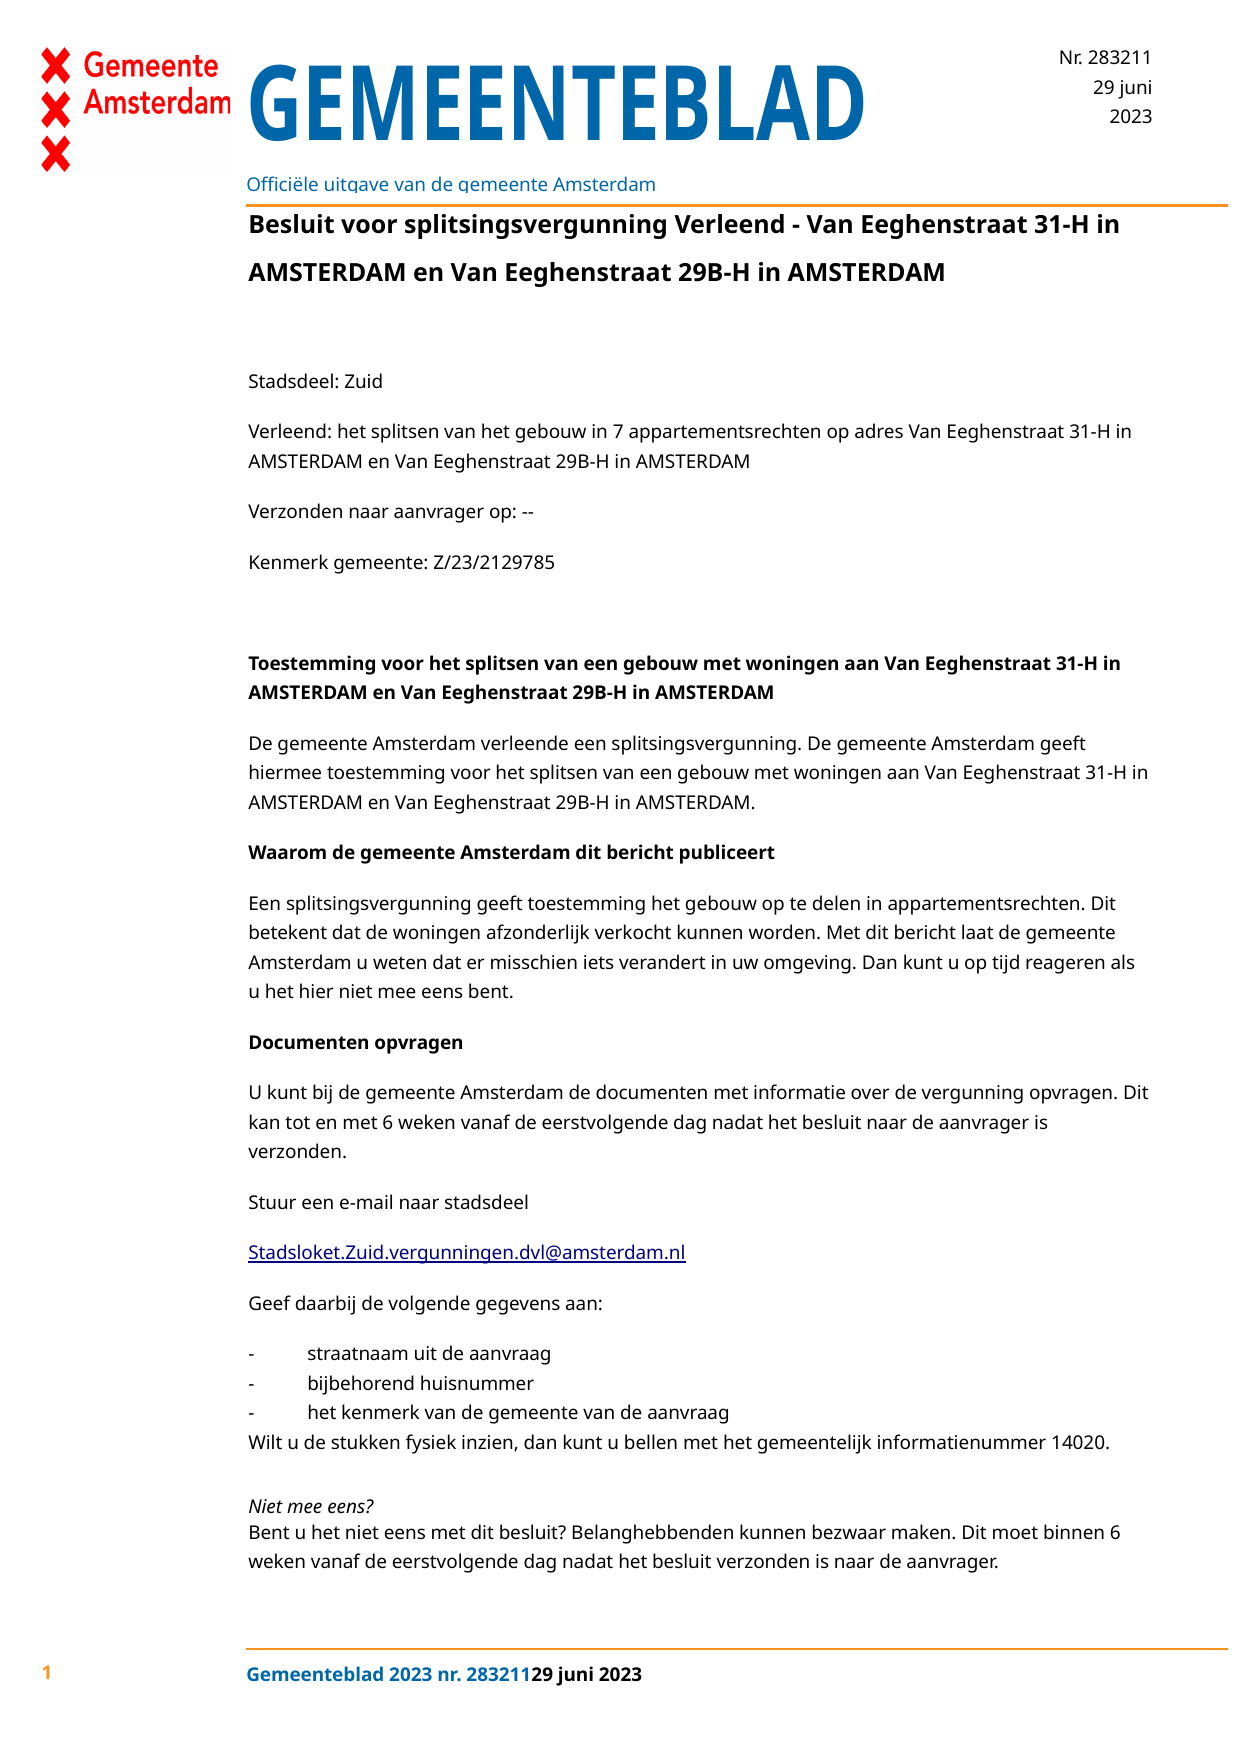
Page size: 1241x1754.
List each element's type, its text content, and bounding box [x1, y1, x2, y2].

text U kunt bij de gemeente Amsterdam de documenten met informatie over de vergunning opvragen. Dit kan tot en met 6 weken vanaf de eerstvolgende dag nadat het besluit naar de aanvrager is verzonden. [248, 1079, 1152, 1164]
text Een splitsingsvergunning geeft toestemming het gebouw op te delen in appartementsrechten. Dit betekent dat de woningen afzonderlijk verkocht kunnen worden. Met dit bericht laat de gemeente Amsterdam u weten dat er misschien iets verandert in uw omgeving. Dan kunt u op tijd reageren als u het hier niet mee eens bent. [248, 890, 1152, 1004]
text Waarom de gemeente Amsterdam dit bericht publiceert [248, 839, 1152, 865]
text Stadsdeel: Zuid [248, 368, 1152, 394]
list het kenmerk van de gemeente van de aanvraag [248, 1399, 1152, 1425]
text Stuur een e-mail naar stadsdeel [248, 1189, 1152, 1215]
text Verzonden naar aanvrager op: -- [248, 499, 1152, 524]
picture [41, 47, 231, 172]
list straatnaam uit de aanvraag [248, 1340, 1152, 1366]
text Geef daarbij de volgende gegevens aan: [248, 1290, 1152, 1316]
list bijbehorend huisnummer [248, 1370, 1152, 1396]
text Besluit voor splitsingsvergunning Verleend - Van Eeghenstraat 31-H in AMSTERDAM en Van Eeghenstraat 29B-H in AMSTERDAM [248, 207, 1152, 288]
text De gemeente Amsterdam verleende een splitsingsvergunning. De gemeente Amsterdam geeft hiermee toestemming voor het splitsen van een gebouw met woningen aan Van Eeghenstraat 31-H in AMSTERDAM en Van Eeghenstraat 29B-H in AMSTERDAM. [248, 730, 1152, 815]
text Verleend: het splitsen van het gebouw in 7 appartementsrechten op adres Van Eeghenstraat 31-H in AMSTERDAM en Van Eeghenstraat 29B-H in AMSTERDAM [248, 419, 1152, 474]
text Bent u het niet eens met dit besluit? Belanghebbenden kunnen bezwaar maken. Dit moet binnen 6 weken vanaf de eerstvolgende dag nadat het besluit verzonden is naar de aanvrager. [248, 1519, 1152, 1574]
text Stadsloket.Zuid.vergunningen.dvl@amsterdam.nl [248, 1239, 1152, 1265]
text Toestemming voor het splitsen van een gebouw met woningen aan Van Eeghenstraat 31-H in AMSTERDAM en Van Eeghenstraat 29B-H in AMSTERDAM [248, 650, 1152, 705]
text Wilt u de stukken fysiek inzien, dan kunt u bellen met het gemeentelijk informatienummer 14020. [248, 1429, 1152, 1455]
text Niet mee eens? [248, 1493, 1152, 1519]
text Kenmerk gemeente: Z/23/2129785 [248, 549, 1152, 575]
text Documenten opvragen [248, 1029, 1152, 1055]
